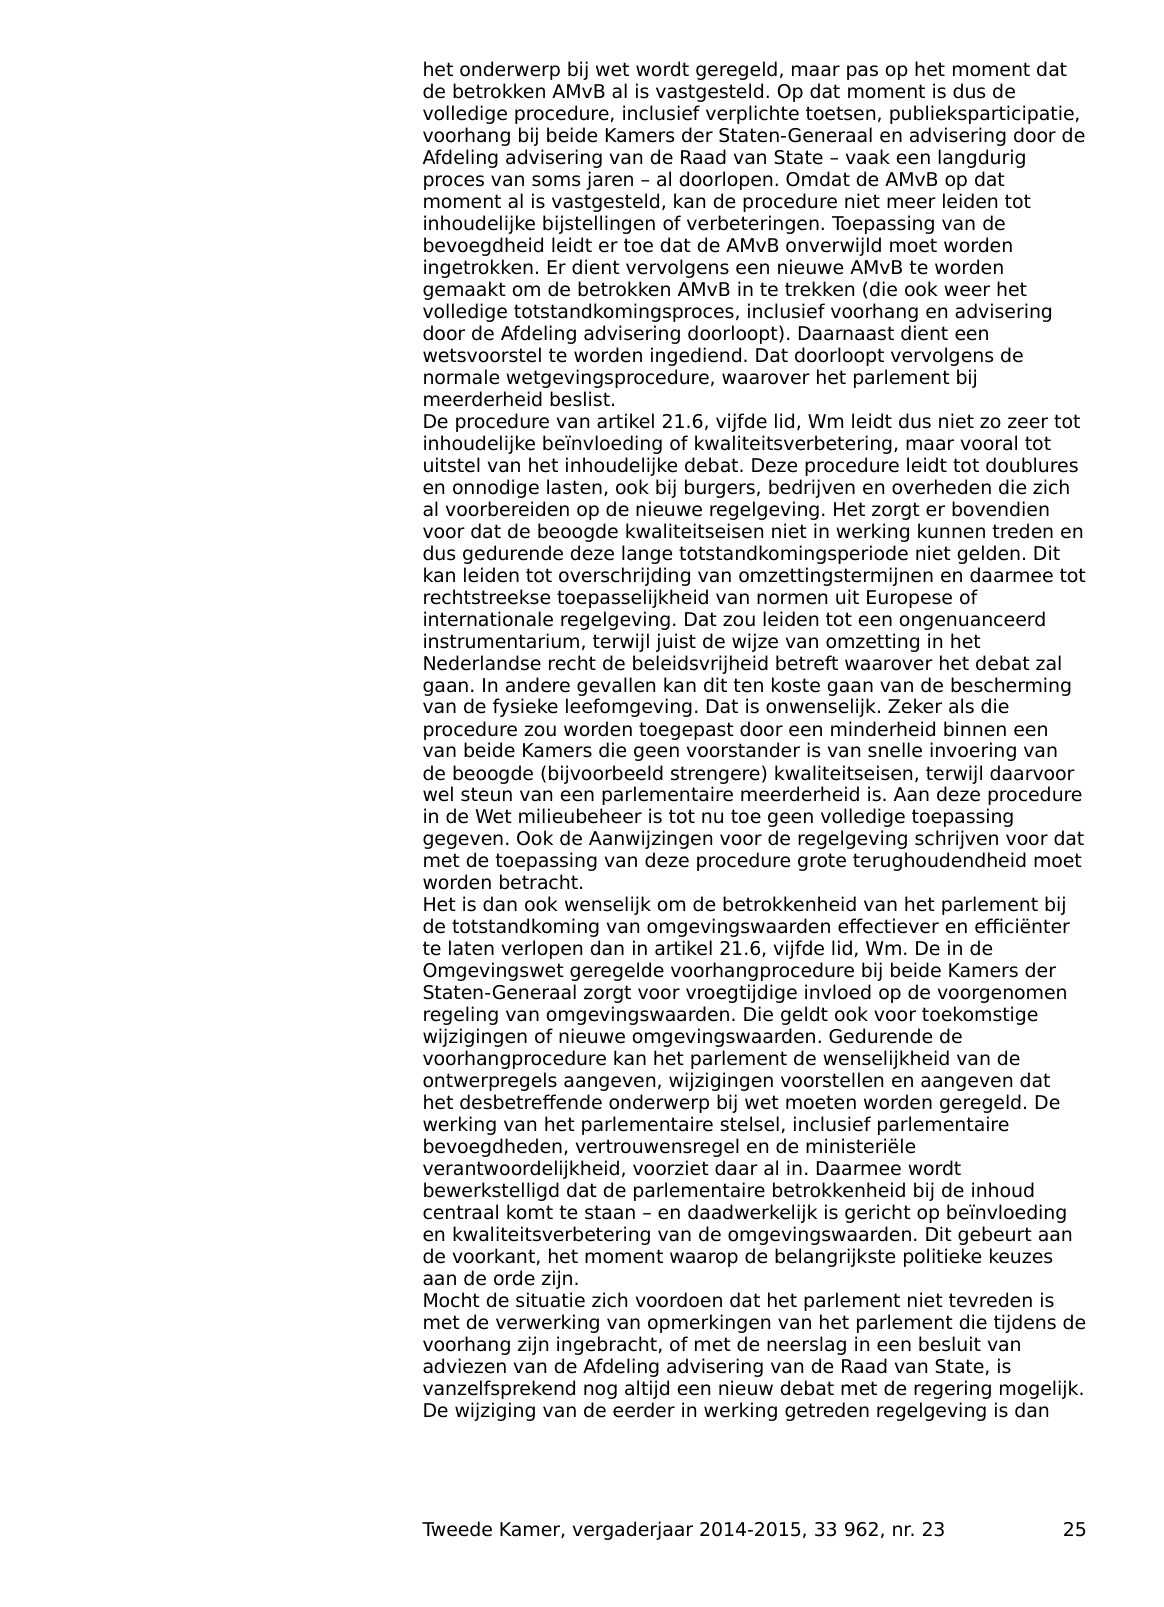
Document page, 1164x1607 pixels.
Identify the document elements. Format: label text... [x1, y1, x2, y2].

text De procedure van artikel 21.6, vijfde lid, Wm leidt dus niet zo zeer tot inhoudelijke beïnvloeding of kwaliteitsverbetering, maar vooral tot uitstel van het inhoudelijke debat. Deze procedure leidt tot doublures en onnodige lasten, ook bij burgers, bedrijven en overheden die zich al voorbereiden op de nieuwe regelgeving. Het zorgt er bovendien voor dat de beoogde kwaliteitseisen niet in werking kunnen treden en dus gedurende deze lange totstandkomingsperiode niet gelden. Dit kan leiden tot overschrijding van omzettingstermijnen en daarmee tot rechtstreekse toepasselijkheid van normen uit Europese of internationale regelgeving. Dat zou leiden tot een ongenuanceerd instrumentarium, terwijl juist de wijze van omzetting in het Nederlandse recht de beleidsvrijheid betreft waarover het debat zal gaan. In andere gevallen kan dit ten koste gaan van de bescherming van de fysieke leefomgeving. Dat is onwenselijk. Zeker als die procedure zou worden toegepast door een minderheid binnen een van beide Kamers die geen voorstander is van snelle invoering van de beoogde (bijvoorbeeld strengere) kwaliteitseisen, terwijl daarvoor wel steun van een parlementaire meerderheid is. Aan deze procedure in de Wet milieubeheer is tot nu toe geen volledige toepassing gegeven. Ook de Aanwijzingen voor de regelgeving schrijven voor dat met de toepassing van deze procedure grote terughoudendheid moet worden betracht. [422, 411, 1087, 894]
text Het is dan ook wenselijk om de betrokkenheid van het parlement bij de totstandkoming van omgevingswaarden effectiever en efficiënter te laten verlopen dan in artikel 21.6, vijfde lid, Wm. De in de Omgevingswet geregelde voorhangprocedure bij beide Kamers der Staten-Generaal zorgt voor vroegtijdige invloed op de voorgenomen regeling van omgevingswaarden. Die geldt ook voor toekomstige wijzigingen of nieuwe omgevingswaarden. Gedurende de voorhangprocedure kan het parlement de wenselijkheid van de ontwerpregels aangeven, wijzigingen voorstellen en aangeven dat het desbetreffende onderwerp bij wet moeten worden geregeld. De werking van het parlementaire stelsel, inclusief parlementaire bevoegdheden, vertrouwensregel en de ministeriële verantwoordelijkheid, voorziet daar al in. Daarmee wordt bewerkstelligd dat de parlementaire betrokkenheid bij de inhoud centraal komt te staan – en daadwerkelijk is gericht op beïnvloeding en kwaliteitsverbetering van de omgevingswaarden. Dit gebeurt aan de voorkant, het moment waarop de belangrijkste politieke keuzes aan de orde zijn. [422, 894, 1087, 1290]
text het onderwerp bij wet wordt geregeld, maar pas op het moment dat de betrokken AMvB al is vastgesteld. Op dat moment is dus de volledige procedure, inclusief verplichte toetsen, publieksparticipatie, voorhang bij beide Kamers der Staten-Generaal en advisering door de Afdeling advisering van de Raad van State – vaak een langdurig proces van soms jaren – al doorlopen. Omdat de AMvB op dat moment al is vastgesteld, kan de procedure niet meer leiden tot inhoudelijke bijstellingen of verbeteringen. Toepassing van de bevoegdheid leidt er toe dat de AMvB onverwijld moet worden ingetrokken. Er dient vervolgens een nieuwe AMvB te worden gemaakt om de betrokken AMvB in te trekken (die ook weer het volledige totstandkomingsproces, inclusief voorhang en advisering door de Afdeling advisering doorloopt). Daarnaast dient een wetsvoorstel te worden ingediend. Dat doorloopt vervolgens de normale wetgevingsprocedure, waarover het parlement bij meerderheid beslist. [422, 59, 1087, 411]
text Mocht de situatie zich voordoen dat het parlement niet tevreden is met de verwerking van opmerkingen van het parlement die tijdens de voorhang zijn ingebracht, of met de neerslag in een besluit van adviezen van de Afdeling advisering van de Raad van State, is vanzelfsprekend nog altijd een nieuw debat met de regering mogelijk. De wijziging van de eerder in werking getreden regelgeving is dan [422, 1290, 1087, 1422]
